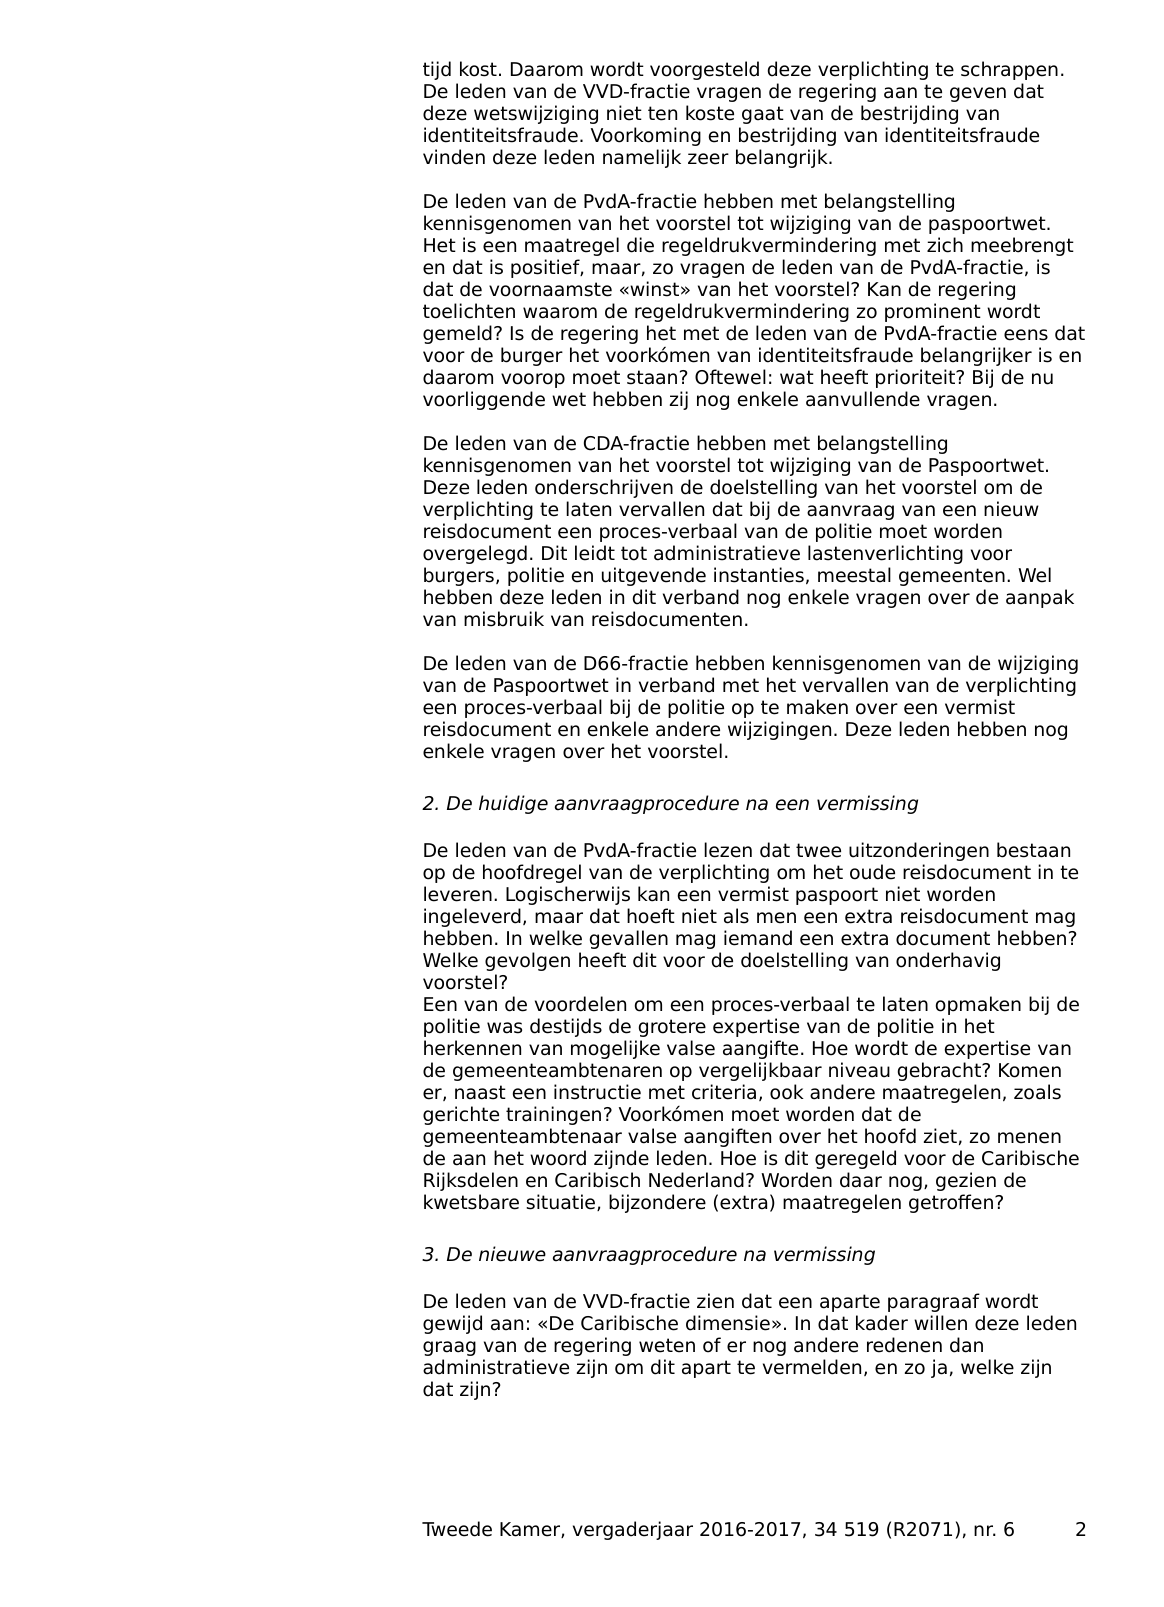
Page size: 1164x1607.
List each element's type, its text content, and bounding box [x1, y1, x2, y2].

text Een van de voordelen om een proces-verbaal te laten opmaken bij de politie was destijds de grotere expertise van de politie in het herkennen van mogelijke valse aangifte. Hoe wordt de expertise van de gemeenteambtenaren op vergelijkbaar niveau gebracht? Komen er, naast een instructie met criteria, ook andere maatregelen, zoals gerichte trainingen? Voorkómen moet worden dat de gemeenteambtenaar valse aangiften over het hoofd ziet, zo menen de aan het woord zijnde leden. Hoe is dit geregeld voor de Caribische Rijksdelen en Caribisch Nederland? Worden daar nog, gezien de kwetsbare situatie, bijzondere (extra) maatregelen getroffen? [422, 994, 1087, 1214]
text De leden van de VVD-fractie zien dat een aparte paragraaf wordt gewijd aan: «De Caribische dimensie». In dat kader willen deze leden graag van de regering weten of er nog andere redenen dan administratieve zijn om dit apart te vermelden, en zo ja, welke zijn dat zijn? [422, 1291, 1087, 1401]
text De leden van de PvdA-fractie lezen dat twee uitzonderingen bestaan op de hoofdregel van de verplichting om het oude reisdocument in te leveren. Logischerwijs kan een vermist paspoort niet worden ingeleverd, maar dat hoeft niet als men een extra reisdocument mag hebben. In welke gevallen mag iemand een extra document hebben? Welke gevolgen heeft dit voor de doelstelling van onderhavig voorstel? [422, 840, 1087, 994]
text De leden van de D66-fractie hebben kennisgenomen van de wijziging van de Paspoortwet in verband met het vervallen van de verplichting een proces-verbaal bij de politie op te maken over een vermist reisdocument en enkele andere wijzigingen. Deze leden hebben nog enkele vragen over het voorstel. [422, 653, 1087, 763]
text De leden van de CDA-fractie hebben met belangstelling kennisgenomen van het voorstel tot wijziging van de Paspoortwet. Deze leden onderschrijven de doelstelling van het voorstel om de verplichting te laten vervallen dat bij de aanvraag van een nieuw reisdocument een proces-verbaal van de politie moet worden overgelegd. Dit leidt tot administratieve lastenverlichting voor burgers, politie en uitgevende instanties, meestal gemeenten. Wel hebben deze leden in dit verband nog enkele vragen over de aanpak van misbruik van reisdocumenten. [422, 433, 1087, 631]
subtitle 3. De nieuwe aanvraagprocedure na vermissing [422, 1244, 1087, 1266]
subtitle 2. De huidige aanvraagprocedure na een vermissing [422, 793, 1087, 815]
text De leden van de PvdA-fractie hebben met belangstelling kennisgenomen van het voorstel tot wijziging van de paspoortwet. Het is een maatregel die regeldrukvermindering met zich meebrengt en dat is positief, maar, zo vragen de leden van de PvdA-fractie, is dat de voornaamste «winst» van het voorstel? Kan de regering toelichten waarom de regeldrukvermindering zo prominent wordt gemeld? Is de regering het met de leden van de PvdA-fractie eens dat voor de burger het voorkómen van identiteitsfraude belangrijker is en daarom voorop moet staan? Oftewel: wat heeft prioriteit? Bij de nu voorliggende wet hebben zij nog enkele aanvullende vragen. [422, 191, 1087, 411]
text tijd kost. Daarom wordt voorgesteld deze verplichting te schrappen. De leden van de VVD-fractie vragen de regering aan te geven dat deze wetswijziging niet ten koste gaat van de bestrijding van identiteitsfraude. Voorkoming en bestrijding van identiteitsfraude vinden deze leden namelijk zeer belangrijk. [422, 59, 1087, 169]
